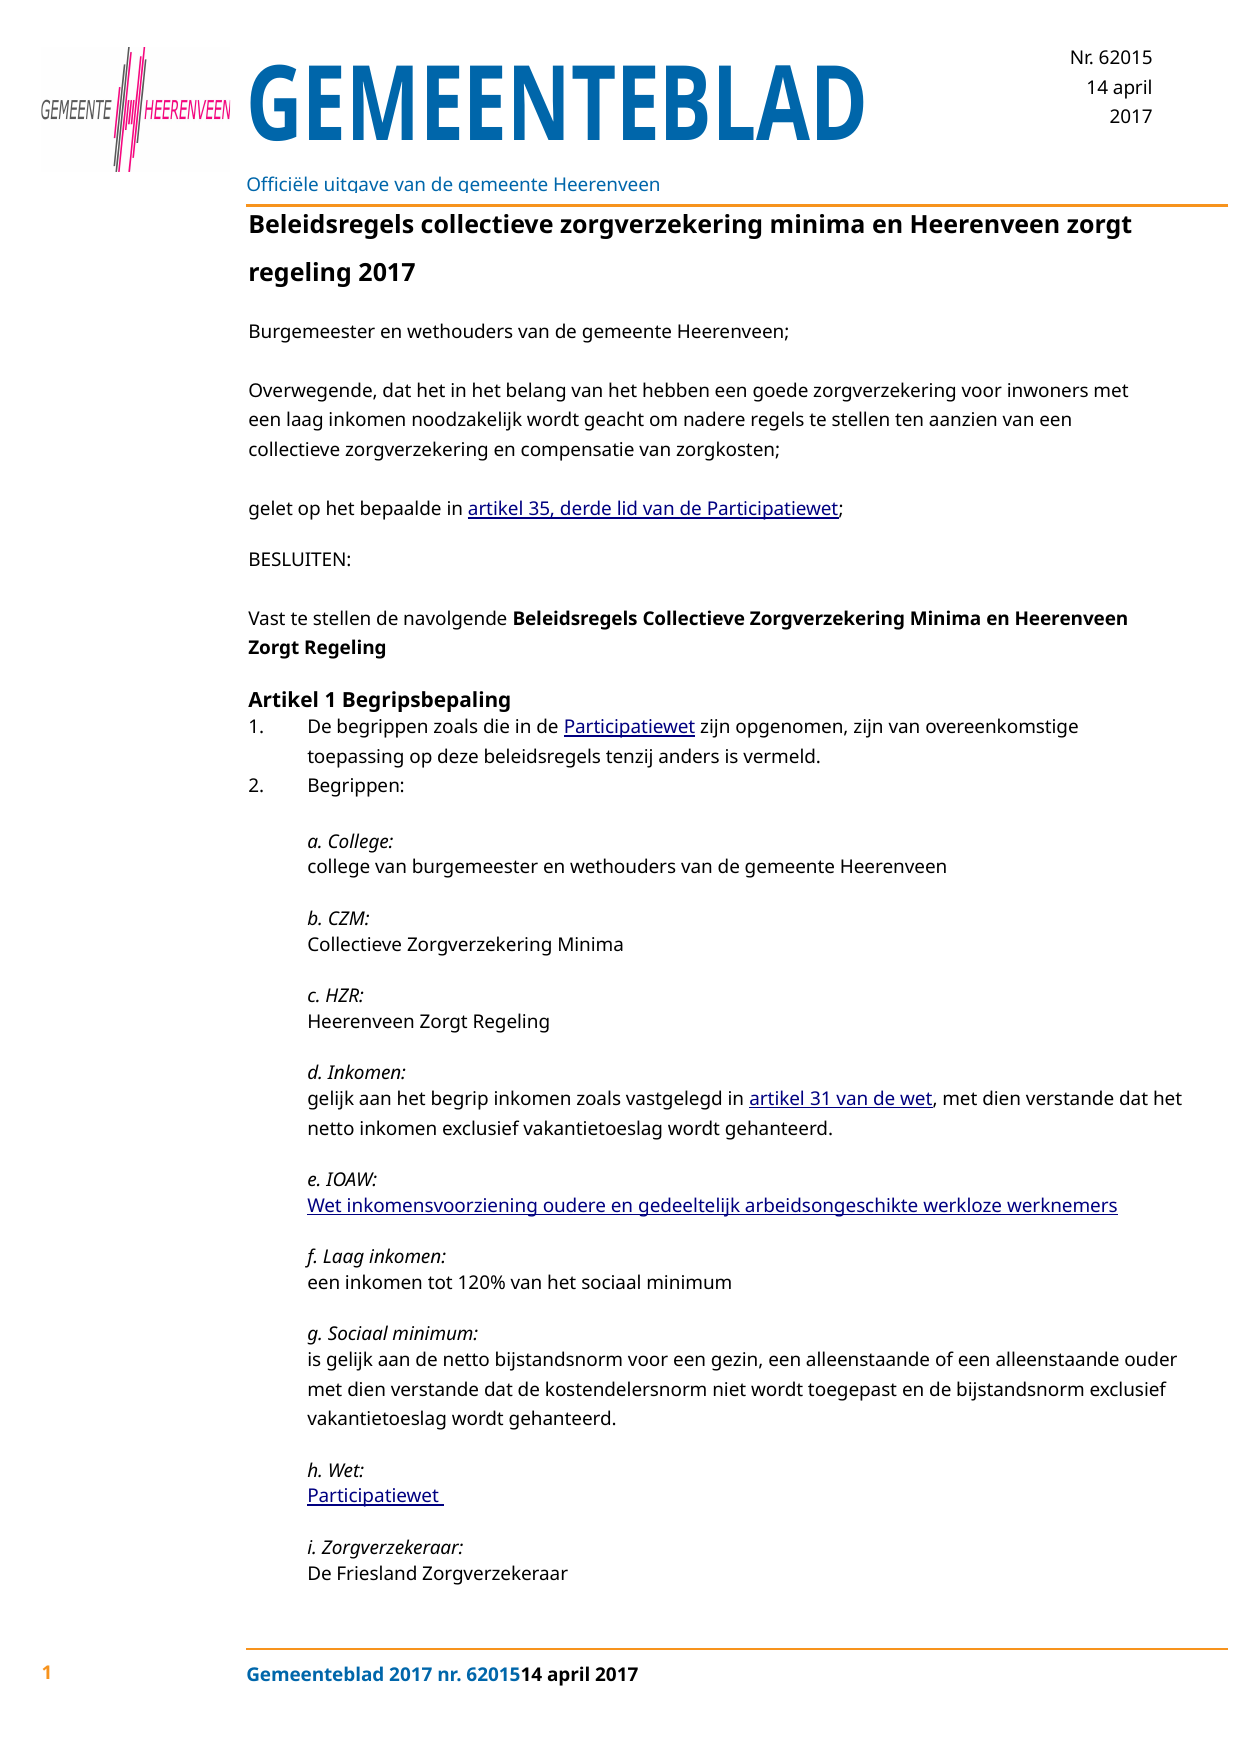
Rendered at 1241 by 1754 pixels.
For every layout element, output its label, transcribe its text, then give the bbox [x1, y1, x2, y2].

list Wet inkomensvoorziening oudere en gedeeltelijk arbeidsongeschikte werkloze werknemers [307, 1192, 1123, 1218]
list college van burgemeester en wethouders van de gemeente Heerenveen [307, 853, 948, 879]
list Collectieve Zorgverzekering Minima [307, 931, 629, 956]
list a. College: [307, 828, 948, 853]
text Overwegende, dat het in het belang van het hebben een goede zorgverzekering voor inwoners met een laag inkomen noodzakelijk wordt geacht om nadere regels te stellen ten aanzien van een collectieve zorgverzekering en compensatie van zorgkosten; [248, 377, 1152, 462]
text Beleidsregels collectieve zorgverzekering minima en Heerenveen zorgt regeling 2017 [248, 207, 1152, 288]
list d. Inkomen: [307, 1059, 1187, 1085]
list i. Zorgverzekeraar: [307, 1534, 602, 1560]
text gelet op het bepaalde in artikel 35, derde lid van de Participatiewet; [248, 495, 1152, 521]
list e. IOAW: [307, 1166, 1123, 1192]
list Heerenveen Zorgt Regeling [307, 1008, 602, 1034]
list Participatiewet [307, 1483, 602, 1508]
list een inkomen tot 120% van het sociaal minimum [307, 1269, 737, 1295]
list De Friesland Zorgverzekeraar [307, 1560, 602, 1586]
text Burgemeester en wethouders van de gemeente Heerenveen; [248, 318, 1152, 344]
list gelijk aan het begrip inkomen zoals vastgelegd in artikel 31 van de wet, met dien verstande dat het netto inkomen exclusief vakantietoeslag wordt gehanteerd. [307, 1085, 1187, 1140]
list De begrippen zoals die in de Participatiewet zijn opgenomen, zijn van overeenkomstige toepassing op deze beleidsregels tenzij anders is vermeld. [248, 713, 1152, 769]
list is gelijk aan de netto bijstandsnorm voor een gezin, een alleenstaande of een alleenstaande ouder met dien verstande dat de kostendelersnorm niet wordt toegepast en de bijstandsnorm exclusief vakantietoeslag wordt gehanteerd. [307, 1346, 1183, 1431]
list h. Wet: [307, 1457, 602, 1483]
list f. Laag inkomen: [307, 1243, 737, 1269]
list g. Sociaal minimum: [307, 1321, 1183, 1346]
list Begrippen: [248, 772, 1152, 798]
list c. HZR: [307, 982, 602, 1008]
text Artikel 1 Begripsbepaling [248, 685, 1152, 713]
picture [41, 47, 231, 172]
list b. CZM: [307, 905, 629, 931]
text BESLUITEN: [248, 546, 1152, 571]
text Vast te stellen de navolgende Beleidsregels Collectieve Zorgverzekering Minima en Heerenveen Zorgt Regeling [248, 605, 1152, 660]
